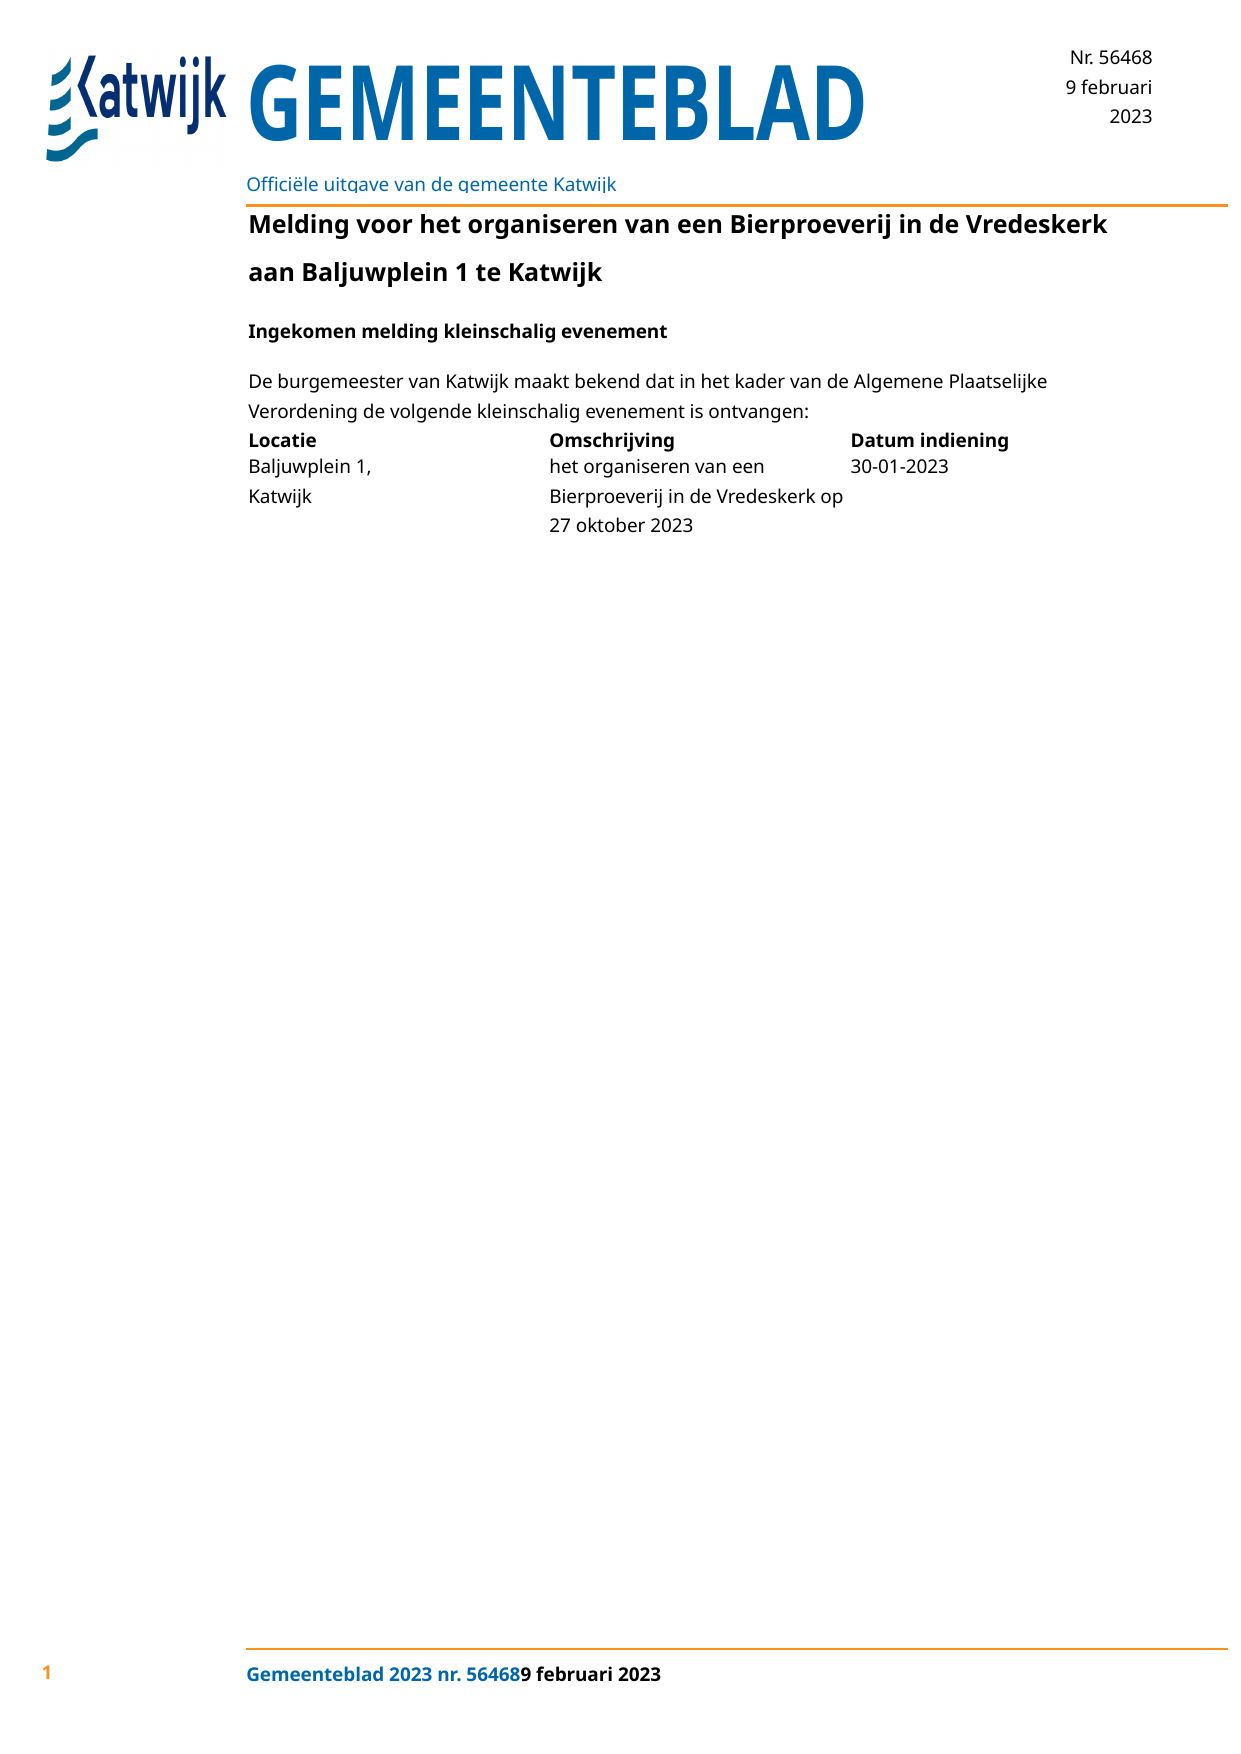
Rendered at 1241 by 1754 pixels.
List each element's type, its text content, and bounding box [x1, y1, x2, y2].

picture [41, 47, 231, 172]
table_cell Baljuwplein 1, Katwijk [248, 453, 549, 538]
table_cell het organiseren van een Bierproeverij in de Vredeskerk op 27 oktober 2023 [549, 453, 850, 538]
table_header Omschrijving [549, 428, 850, 453]
text De burgemeester van Katwijk maakt bekend dat in het kader van de Algemene Plaatselijke Verordening de volgende kleinschalig evenement is ontvangen: [248, 368, 1152, 424]
text Ingekomen melding kleinschalig evenement [248, 318, 1152, 344]
table_cell 30-01-2023 [850, 453, 1152, 538]
table_header Locatie [248, 428, 549, 453]
text Melding voor het organiseren van een Bierproeverij in de Vredeskerk aan Baljuwplein 1 te Katwijk [248, 207, 1152, 288]
table_header Datum indiening [850, 428, 1152, 453]
